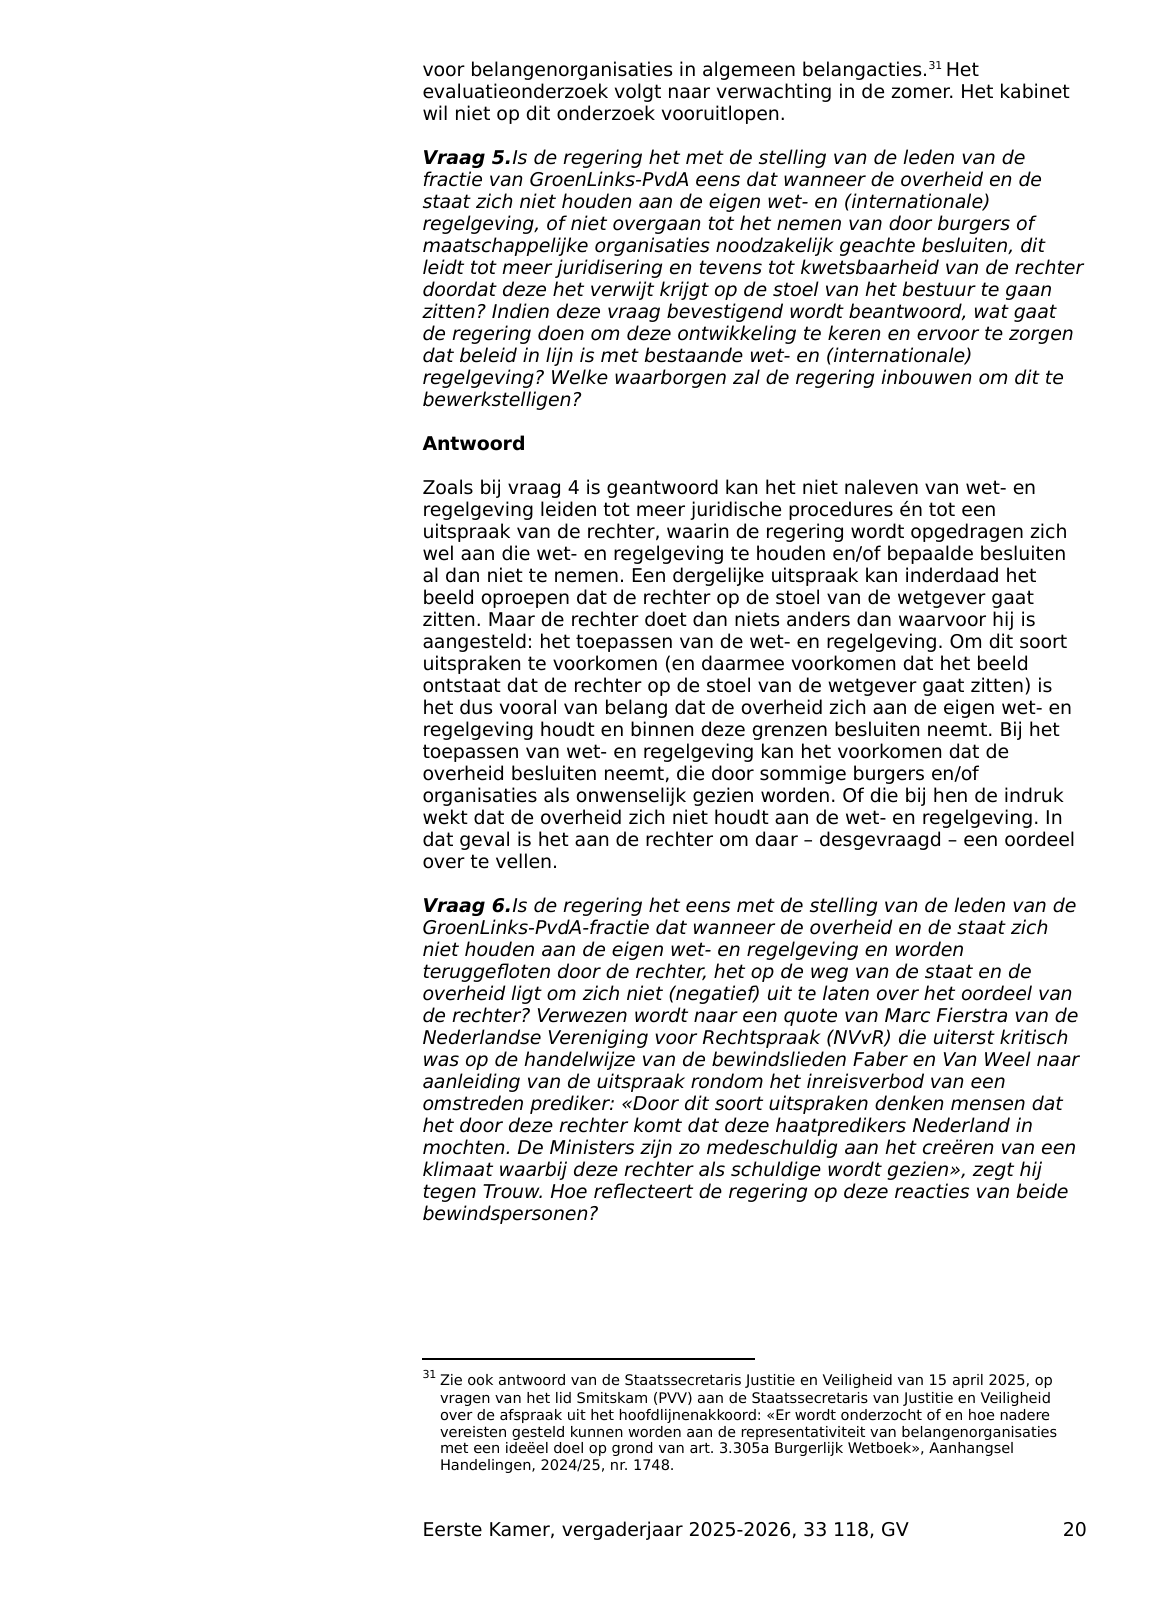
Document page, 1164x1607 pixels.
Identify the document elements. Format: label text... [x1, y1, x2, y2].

text voor belangenorganisaties in algemeen belangacties.Het evaluatieonderzoek volgt naar verwachting in de zomer. Het kabinet wil niet op dit onderzoek vooruitlopen. [422, 59, 1087, 125]
text Vraag 6.Is de regering het eens met de stelling van de leden van de GroenLinks-PvdA-fractie dat wanneer de overheid en de staat zich niet houden aan de eigen wet- en regelgeving en worden teruggefloten door de rechter, het op de weg van de staat en de overheid ligt om zich niet (negatief) uit te laten over het oordeel van de rechter? Verwezen wordt naar een quote van Marc Fierstra van de Nederlandse Vereniging voor Rechtspraak (NVvR) die uiterst kritisch was op de handelwijze van de bewindslieden Faber en Van Weel naar aanleiding van de uitspraak rondom het inreisverbod van een omstreden prediker: «Door dit soort uitspraken denken mensen dat het door deze rechter komt dat deze haatpredikers Nederland in mochten. De Ministers zijn zo medeschuldig aan het creëren van een klimaat waarbij deze rechter als schuldige wordt gezien», zegt hij tegen Trouw. Hoe reflecteert de regering op deze reacties van beide bewindspersonen? [422, 895, 1087, 1225]
subtitle Antwoord [422, 433, 1087, 455]
text Zoals bij vraag 4 is geantwoord kan het niet naleven van wet- en regelgeving leiden tot meer juridische procedures én tot een uitspraak van de rechter, waarin de regering wordt opgedragen zich wel aan die wet- en regelgeving te houden en/of bepaalde besluiten al dan niet te nemen. Een dergelijke uitspraak kan inderdaad het beeld oproepen dat de rechter op de stoel van de wetgever gaat zitten. Maar de rechter doet dan niets anders dan waarvoor hij is aangesteld: het toepassen van de wet- en regelgeving. Om dit soort uitspraken te voorkomen (en daarmee voorkomen dat het beeld ontstaat dat de rechter op de stoel van de wetgever gaat zitten) is het dus vooral van belang dat de overheid zich aan de eigen wet- en regelgeving houdt en binnen deze grenzen besluiten neemt. Bij het toepassen van wet- en regelgeving kan het voorkomen dat de overheid besluiten neemt, die door sommige burgers en/of organisaties als onwenselijk gezien worden. Of die bij hen de indruk wekt dat de overheid zich niet houdt aan de wet- en regelgeving. In dat geval is het aan de rechter om daar – desgevraagd – een oordeel over te vellen. [422, 477, 1087, 873]
text Vraag 5.Is de regering het met de stelling van de leden van de fractie van GroenLinks-PvdA eens dat wanneer de overheid en de staat zich niet houden aan de eigen wet- en (internationale) regelgeving, of niet overgaan tot het nemen van door burgers of maatschappelijke organisaties noodzakelijk geachte besluiten, dit leidt tot meer juridisering en tevens tot kwetsbaarheid van de rechter doordat deze het verwijt krijgt op de stoel van het bestuur te gaan zitten? Indien deze vraag bevestigend wordt beantwoord, wat gaat de regering doen om deze ontwikkeling te keren en ervoor te zorgen dat beleid in lijn is met bestaande wet- en (internationale) regelgeving? Welke waarborgen zal de regering inbouwen om dit te bewerkstelligen? [422, 147, 1087, 411]
text Zie ook antwoord van de Staatssecretaris Justitie en Veiligheid van 15 april 2025, op vragen van het lid Smitskam (PVV) aan de Staatssecretaris van Justitie en Veiligheid over de afspraak uit het hoofdlijnenakkoord: «Er wordt onderzocht of en hoe nadere vereisten gesteld kunnen worden aan de representativiteit van belangenorganisaties met een ideëel doel op grond van art. 3.305a Burgerlijk Wetboek», Aanhangsel Handelingen, 2024/25, nr. 1748. [422, 1368, 1087, 1474]
